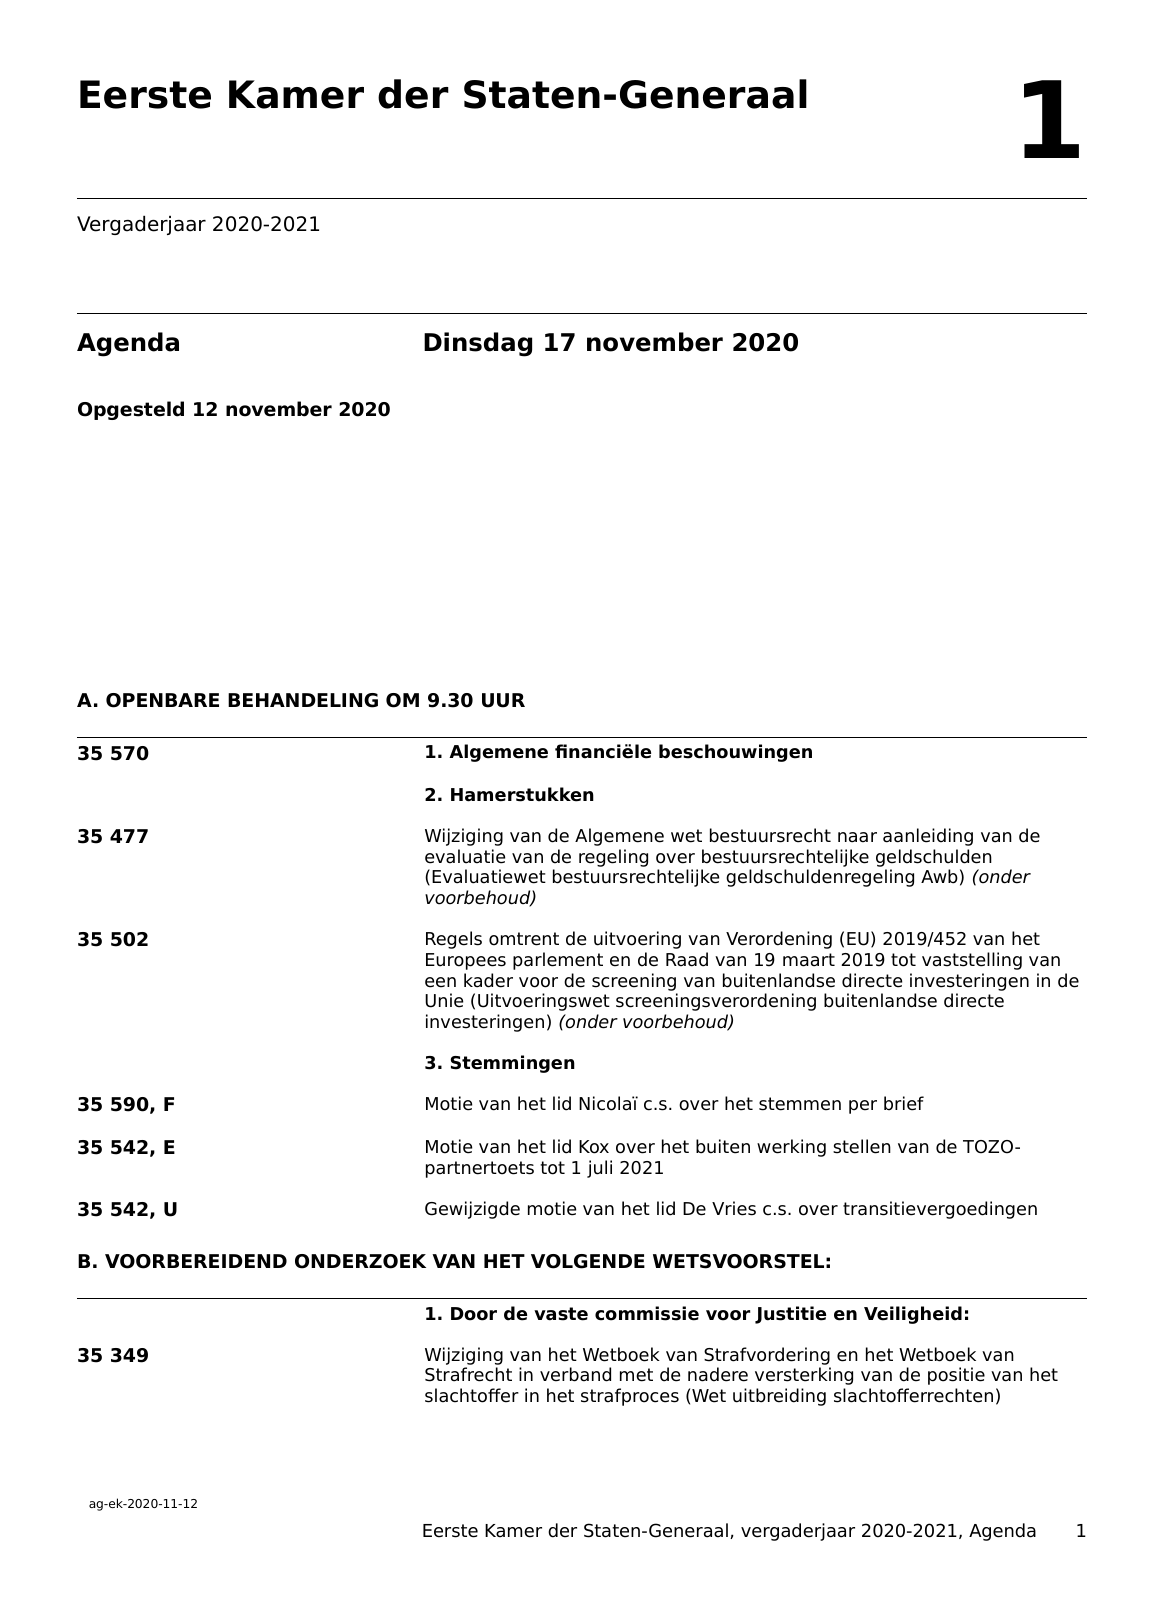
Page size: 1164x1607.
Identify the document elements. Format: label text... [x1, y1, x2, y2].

table_cell [418, 909, 1087, 929]
table_header [401, 1299, 418, 1324]
table_cell [418, 1074, 1087, 1094]
table_header [77, 1299, 401, 1324]
table_cell 2. Hamerstukken [418, 785, 1087, 806]
table_cell 35 502 [77, 929, 401, 1032]
table_cell [401, 1324, 418, 1345]
table_cell Regels omtrent de uitvoering van Verordening (EU) 2019/452 van het Europees parlement en de Raad van 19 maart 2019 tot vaststelling van een kader voor de screening van buitenlandse directe investeringen in de Unie (Uitvoeringswet screeningsverordening buitenlandse directe investeringen) (onder voorbehoud) [418, 929, 1087, 1032]
table_cell [77, 1074, 401, 1094]
table_cell [401, 1094, 418, 1116]
table_cell [77, 1324, 401, 1345]
table_cell [401, 909, 418, 929]
table_cell [401, 1074, 418, 1094]
subtitle B. VOORBEREIDEND ONDERZOEK VAN HET VOLGENDE WETSVOORSTEL: [77, 1251, 1087, 1273]
table_header [401, 738, 418, 764]
table_cell 35 542, E [77, 1137, 401, 1178]
table_cell [418, 1178, 1087, 1199]
table_cell [401, 929, 418, 1032]
table_cell [401, 826, 418, 909]
table_header Eerste Kamer der Staten-Generaal [77, 59, 886, 198]
table_cell [77, 1033, 401, 1053]
table_cell [418, 1116, 1087, 1137]
table_cell [401, 1178, 418, 1199]
table_header 1. Algemene financiële beschouwingen [418, 738, 1087, 764]
table_cell [77, 1116, 401, 1137]
table_cell [77, 806, 401, 826]
table_cell Wijziging van het Wetboek van Strafvordering en het Wetboek van Strafrecht in verband met de nadere versterking van de positie van het slachtoffer in het strafproces (Wet uitbreiding slachtofferrechten) [418, 1345, 1087, 1407]
table_cell [418, 1033, 1087, 1053]
table_cell Motie van het lid Kox over het buiten werking stellen van de TOZO-partnertoets tot 1 juli 2021 [418, 1137, 1087, 1178]
table_cell 35 542, U [77, 1199, 401, 1221]
table_cell [418, 1324, 1087, 1345]
subtitle A. OPENBARE BEHANDELING OM 9.30 UUR [77, 690, 1087, 712]
text ag-ek-2020-11-12 [88, 1497, 323, 1511]
table_cell [401, 1116, 418, 1137]
table_cell 3. Stemmingen [418, 1053, 1087, 1074]
table_cell [401, 764, 418, 785]
table_cell [77, 909, 401, 929]
table_cell [401, 1053, 418, 1074]
table_header 35 570 [77, 738, 401, 764]
table_cell [418, 764, 1087, 785]
table_cell 35 349 [77, 1345, 401, 1407]
table_cell [401, 1345, 418, 1407]
table_cell 35 477 [77, 826, 401, 909]
text Opgesteld 12 november 2020 [77, 399, 1087, 421]
table_cell [77, 764, 401, 785]
table_cell [77, 1178, 401, 1199]
table_cell Wijziging van de Algemene wet bestuursrecht naar aanleiding van de evaluatie van de regeling over bestuursrechtelijke geldschulden (Evaluatiewet bestuursrechtelijke geldschuldenregeling Awb) (onder voorbehoud) [418, 826, 1087, 909]
table_cell Dinsdag 17 november 2020 [422, 314, 1087, 357]
table_cell Motie van het lid Nicolaï c.s. over het stemmen per brief [418, 1094, 1087, 1116]
table_cell [401, 785, 418, 806]
table_cell [418, 806, 1087, 826]
table_cell Agenda [77, 314, 422, 357]
table_cell [401, 1199, 418, 1221]
table_cell [401, 806, 418, 826]
table_cell [77, 785, 401, 806]
table_cell Vergaderjaar 2020-2021 [77, 199, 1087, 313]
table_cell [401, 1033, 418, 1053]
table_cell 35 590, F [77, 1094, 401, 1116]
table_cell Gewijzigde motie van het lid De Vries c.s. over transitievergoedingen [418, 1199, 1087, 1221]
table_cell [77, 1053, 401, 1074]
table_cell [401, 1137, 418, 1178]
table_header 1 [886, 59, 1087, 198]
table_header 1. Door de vaste commissie voor Justitie en Veiligheid: [418, 1299, 1087, 1324]
